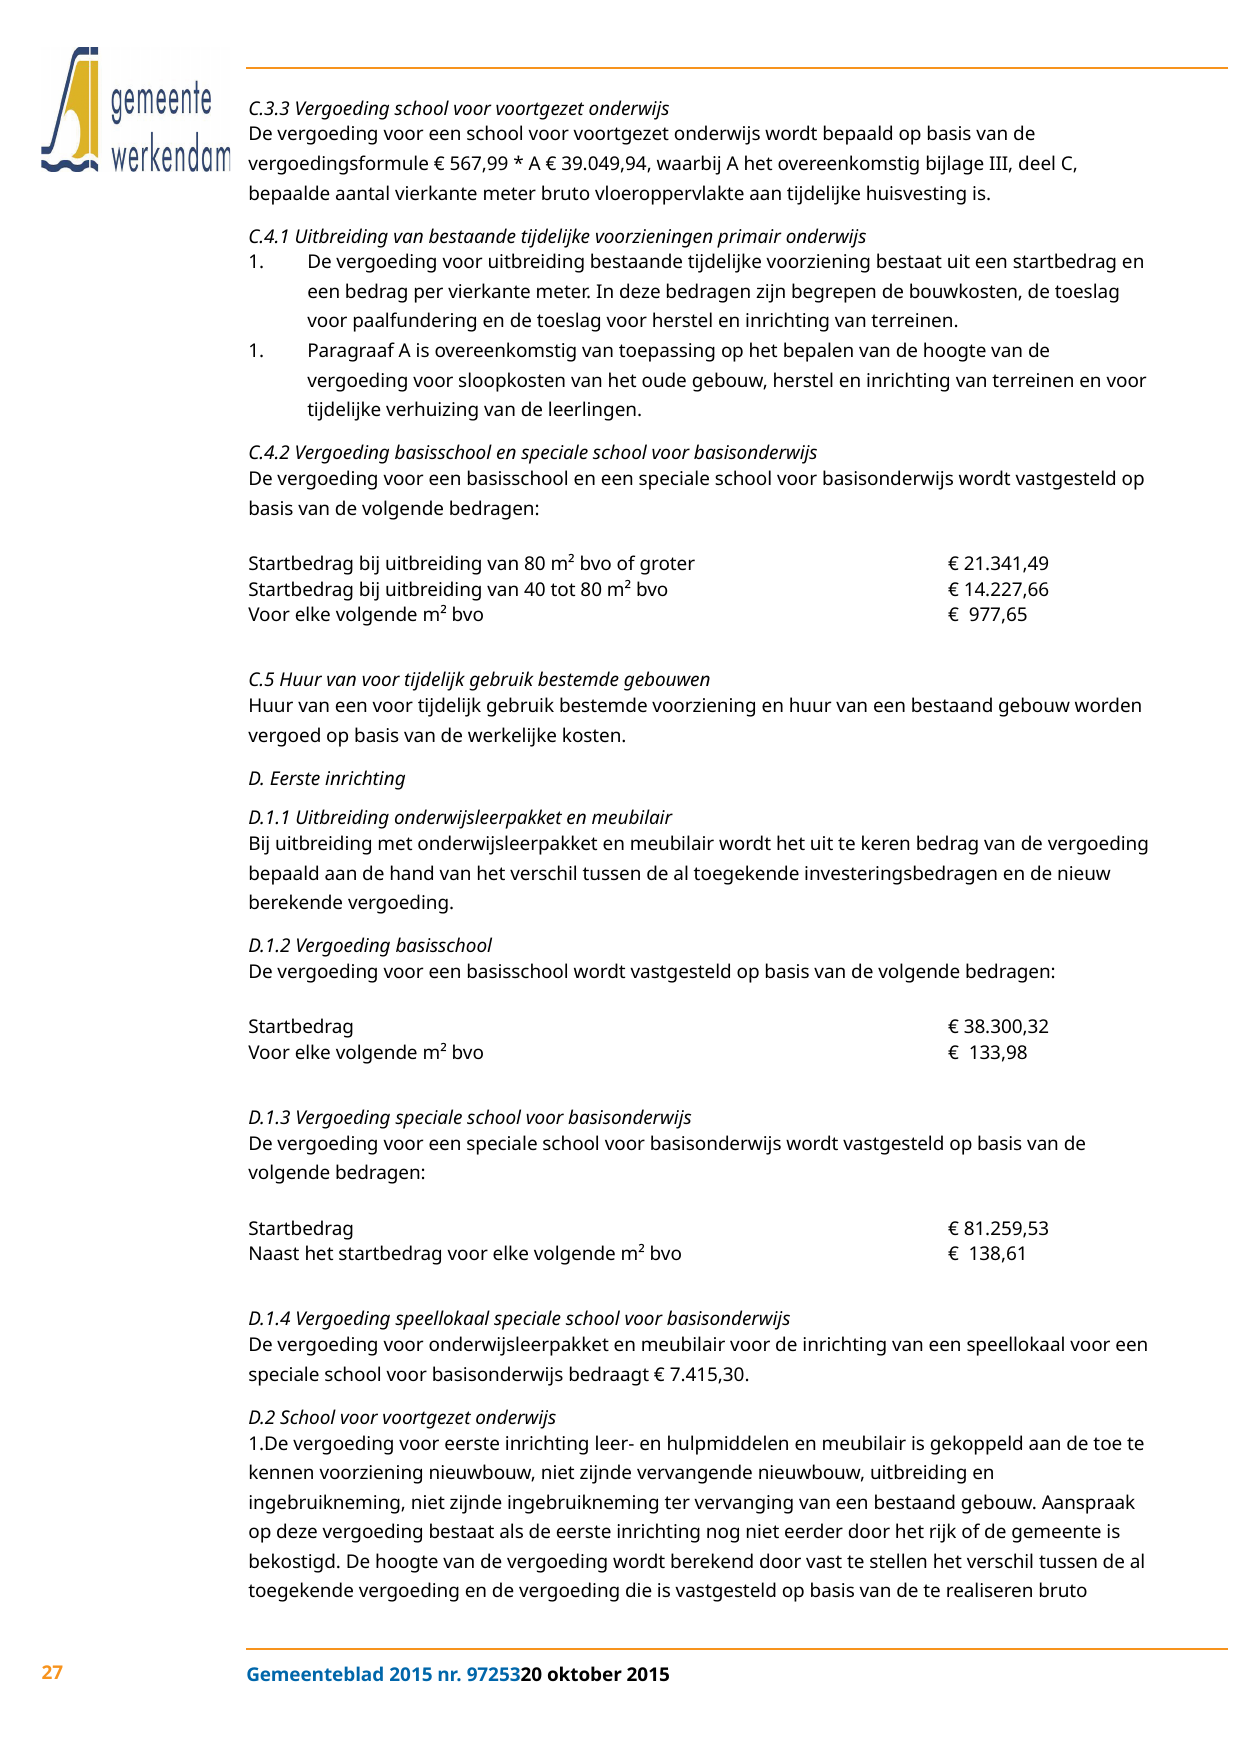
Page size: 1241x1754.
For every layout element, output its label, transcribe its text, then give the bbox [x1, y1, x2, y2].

text De vergoeding voor een basisschool en een speciale school voor basisonderwijs wordt vastgesteld op basis van de volgende bedragen: [248, 465, 1152, 521]
text D.2 School voor voortgezet onderwijs [248, 1404, 1152, 1430]
table_cell Voor elke volgende m² bvo [248, 602, 948, 627]
table_cell Naast het startbedrag voor elke volgende m² bvo [248, 1241, 948, 1266]
text 1.De vergoeding voor eerste inrichting leer- en hulpmiddelen en meubilair is gekoppeld aan de toe te kennen voorziening nieuwbouw, niet zijnde vervangende nieuwbouw, uitbreiding en ingebruikneming, niet zijnde ingebruikneming ter vervanging van een bestaand gebouw. Aanspraak op deze vergoeding bestaat als de eerste inrichting nog niet eerder door het rijk of de gemeente is bekostigd. De hoogte van de vergoeding wordt berekend door vast te stellen het verschil tussen de al toegekende vergoeding en de vergoeding die is vastgesteld op basis van de te realiseren bruto [248, 1430, 1152, 1603]
text Bij uitbreiding met onderwijsleerpakket en meubilair wordt het uit te keren bedrag van de vergoeding bepaald aan de hand van het verschil tussen de al toegekende investeringsbedragen en de nieuw berekende vergoeding. [248, 830, 1152, 915]
text C.4.2 Vergoeding basisschool en speciale school voor basisonderwijs [248, 439, 1152, 465]
list Paragraaf A is overeenkomstig van toepassing op het bepalen van de hoogte van de vergoeding voor sloopkosten van het oude gebouw, herstel en inrichting van terreinen en voor tijdelijke verhuizing van de leerlingen. [248, 337, 1152, 422]
table_header € 81.259,53 [948, 1215, 1152, 1241]
text Huur van een voor tijdelijk gebruik bestemde voorziening en huur van een bestaand gebouw worden vergoed op basis van de werkelijke kosten. [248, 692, 1152, 748]
text De vergoeding voor een school voor voortgezet onderwijs wordt bepaald op basis van de vergoedingsformule € 567,99 * A € 39.049,94, waarbij A het overeenkomstig bijlage III, deel C, bepaalde aantal vierkante meter bruto vloeroppervlakte aan tijdelijke huisvesting is. [248, 121, 1152, 205]
picture [41, 47, 231, 172]
table_cell € 138,61 [948, 1241, 1152, 1266]
text De vergoeding voor een basisschool wordt vastgesteld op basis van de volgende bedragen: [248, 958, 1152, 984]
table_header Startbedrag [248, 1215, 948, 1241]
table_cell Startbedrag bij uitbreiding van 40 tot 80 m² bvo [248, 576, 948, 602]
table_header € 38.300,32 [948, 1014, 1152, 1039]
table_cell € 133,98 [948, 1039, 1152, 1065]
text D.1.2 Vergoeding basisschool [248, 932, 1152, 958]
table_cell Voor elke volgende m² bvo [248, 1039, 948, 1065]
text De vergoeding voor onderwijsleerpakket en meubilair voor de inrichting van een speellokaal voor een speciale school voor basisonderwijs bedraagt € 7.415,30. [248, 1331, 1152, 1387]
list De vergoeding voor uitbreiding bestaande tijdelijke voorziening bestaat uit een startbedrag en een bedrag per vierkante meter. In deze bedragen zijn begrepen de bouwkosten, de toeslag voor paalfundering en de toeslag voor herstel en inrichting van terreinen. [248, 248, 1152, 333]
text C.4.1 Uitbreiding van bestaande tijdelijke voorzieningen primair onderwijs [248, 223, 1152, 248]
text D.1.1 Uitbreiding onderwijsleerpakket en meubilair [248, 804, 1152, 830]
text De vergoeding voor een speciale school voor basisonderwijs wordt vastgesteld op basis van de volgende bedragen: [248, 1130, 1152, 1185]
text D. Eerste inrichting [248, 765, 1152, 791]
text D.1.4 Vergoeding speellokaal speciale school voor basisonderwijs [248, 1306, 1152, 1331]
text C.5 Huur van voor tijdelijk gebruik bestemde gebouwen [248, 667, 1152, 692]
table_cell € 977,65 [948, 602, 1152, 627]
text D.1.3 Vergoeding speciale school voor basisonderwijs [248, 1104, 1152, 1130]
table_header Startbedrag [248, 1014, 948, 1039]
text C.3.3 Vergoeding school voor voortgezet onderwijs [248, 95, 1152, 121]
table_header € 21.341,49 [948, 550, 1152, 576]
table_cell € 14.227,66 [948, 576, 1152, 602]
table_header Startbedrag bij uitbreiding van 80 m² bvo of groter [248, 550, 948, 576]
